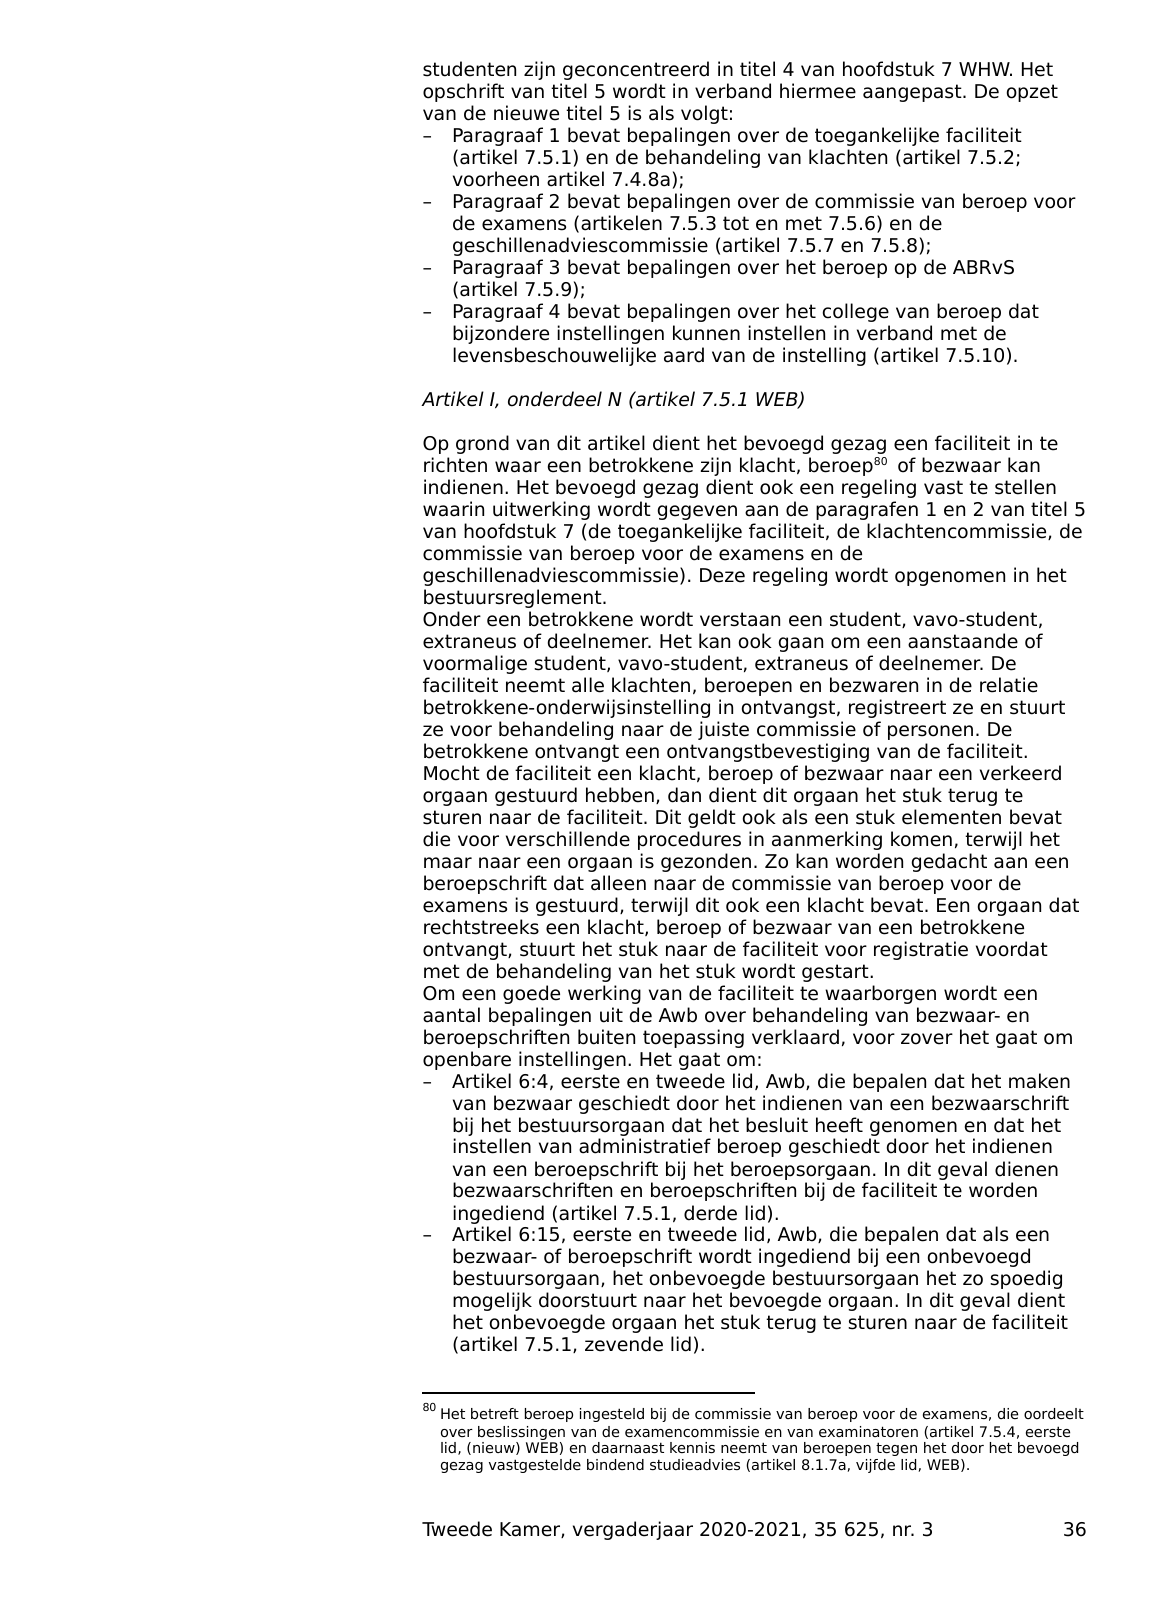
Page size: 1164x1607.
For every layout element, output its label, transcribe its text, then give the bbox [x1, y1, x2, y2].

text – Paragraaf 1 bevat bepalingen over de toegankelijke faciliteit (artikel 7.5.1) en de behandeling van klachten (artikel 7.5.2; voorheen artikel 7.4.8a); [422, 125, 1087, 191]
text Mocht de faciliteit een klacht, beroep of bezwaar naar een verkeerd orgaan gestuurd hebben, dan dient dit orgaan het stuk terug te sturen naar de faciliteit. Dit geldt ook als een stuk elementen bevat die voor verschillende procedures in aanmerking komen, terwijl het maar naar een orgaan is gezonden. Zo kan worden gedacht aan een beroepschrift dat alleen naar de commissie van beroep voor de examens is gestuurd, terwijl dit ook een klacht bevat. Een orgaan dat rechtstreeks een klacht, beroep of bezwaar van een betrokkene ontvangt, stuurt het stuk naar de faciliteit voor registratie voordat met de behandeling van het stuk wordt gestart. [422, 763, 1087, 983]
subtitle Artikel I, onderdeel N (artikel 7.5.1 WEB) [422, 389, 1087, 411]
text – Artikel 6:4, eerste en tweede lid, Awb, die bepalen dat het maken van bezwaar geschiedt door het indienen van een bezwaarschrift bij het bestuursorgaan dat het besluit heeft genomen en dat het instellen van administratief beroep geschiedt door het indienen van een beroepschrift bij het beroepsorgaan. In dit geval dienen bezwaarschriften en beroepschriften bij de faciliteit te worden ingediend (artikel 7.5.1, derde lid). [422, 1071, 1087, 1224]
text Op grond van dit artikel dient het bevoegd gezag een faciliteit in te richten waar een betrokkene zijn klacht, beroep of bezwaar kan indienen. Het bevoegd gezag dient ook een regeling vast te stellen waarin uitwerking wordt gegeven aan de paragrafen 1 en 2 van titel 5 van hoofdstuk 7 (de toegankelijke faciliteit, de klachtencommissie, de commissie van beroep voor de examens en de geschillenadviescommissie). Deze regeling wordt opgenomen in het bestuursreglement. [422, 433, 1087, 609]
text – Paragraaf 3 bevat bepalingen over het beroep op de ABRvS (artikel 7.5.9); [422, 257, 1087, 301]
text Om een goede werking van de faciliteit te waarborgen wordt een aantal bepalingen uit de Awb over behandeling van bezwaar- en beroepschriften buiten toepassing verklaard, voor zover het gaat om openbare instellingen. Het gaat om: [422, 983, 1087, 1071]
text Onder een betrokkene wordt verstaan een student, vavo-student, extraneus of deelnemer. Het kan ook gaan om een aanstaande of voormalige student, vavo-student, extraneus of deelnemer. De faciliteit neemt alle klachten, beroepen en bezwaren in de relatie betrokkene-onderwijsinstelling in ontvangst, registreert ze en stuurt ze voor behandeling naar de juiste commissie of personen. De betrokkene ontvangt een ontvangstbevestiging van de faciliteit. [422, 609, 1087, 763]
text – Paragraaf 4 bevat bepalingen over het college van beroep dat bijzondere instellingen kunnen instellen in verband met de levensbeschouwelijke aard van de instelling (artikel 7.5.10). [422, 301, 1087, 367]
text – Artikel 6:15, eerste en tweede lid, Awb, die bepalen dat als een bezwaar- of beroepschrift wordt ingediend bij een onbevoegd bestuursorgaan, het onbevoegde bestuursorgaan het zo spoedig mogelijk doorstuurt naar het bevoegde orgaan. In dit geval dient het onbevoegde orgaan het stuk terug te sturen naar de faciliteit (artikel 7.5.1, zevende lid). [422, 1224, 1087, 1356]
text – Paragraaf 2 bevat bepalingen over de commissie van beroep voor de examens (artikelen 7.5.3 tot en met 7.5.6) en de geschillenadviescommissie (artikel 7.5.7 en 7.5.8); [422, 191, 1087, 257]
text Het betreft beroep ingesteld bij de commissie van beroep voor de examens, die oordeelt over beslissingen van de examencommissie en van examinatoren (artikel 7.5.4, eerste lid, (nieuw) WEB) en daarnaast kennis neemt van beroepen tegen het door het bevoegd gezag vastgestelde bindend studieadvies (artikel 8.1.7a, vijfde lid, WEB). [422, 1402, 1087, 1474]
text studenten zijn geconcentreerd in titel 4 van hoofdstuk 7 WHW. Het opschrift van titel 5 wordt in verband hiermee aangepast. De opzet van de nieuwe titel 5 is als volgt: [422, 59, 1087, 125]
